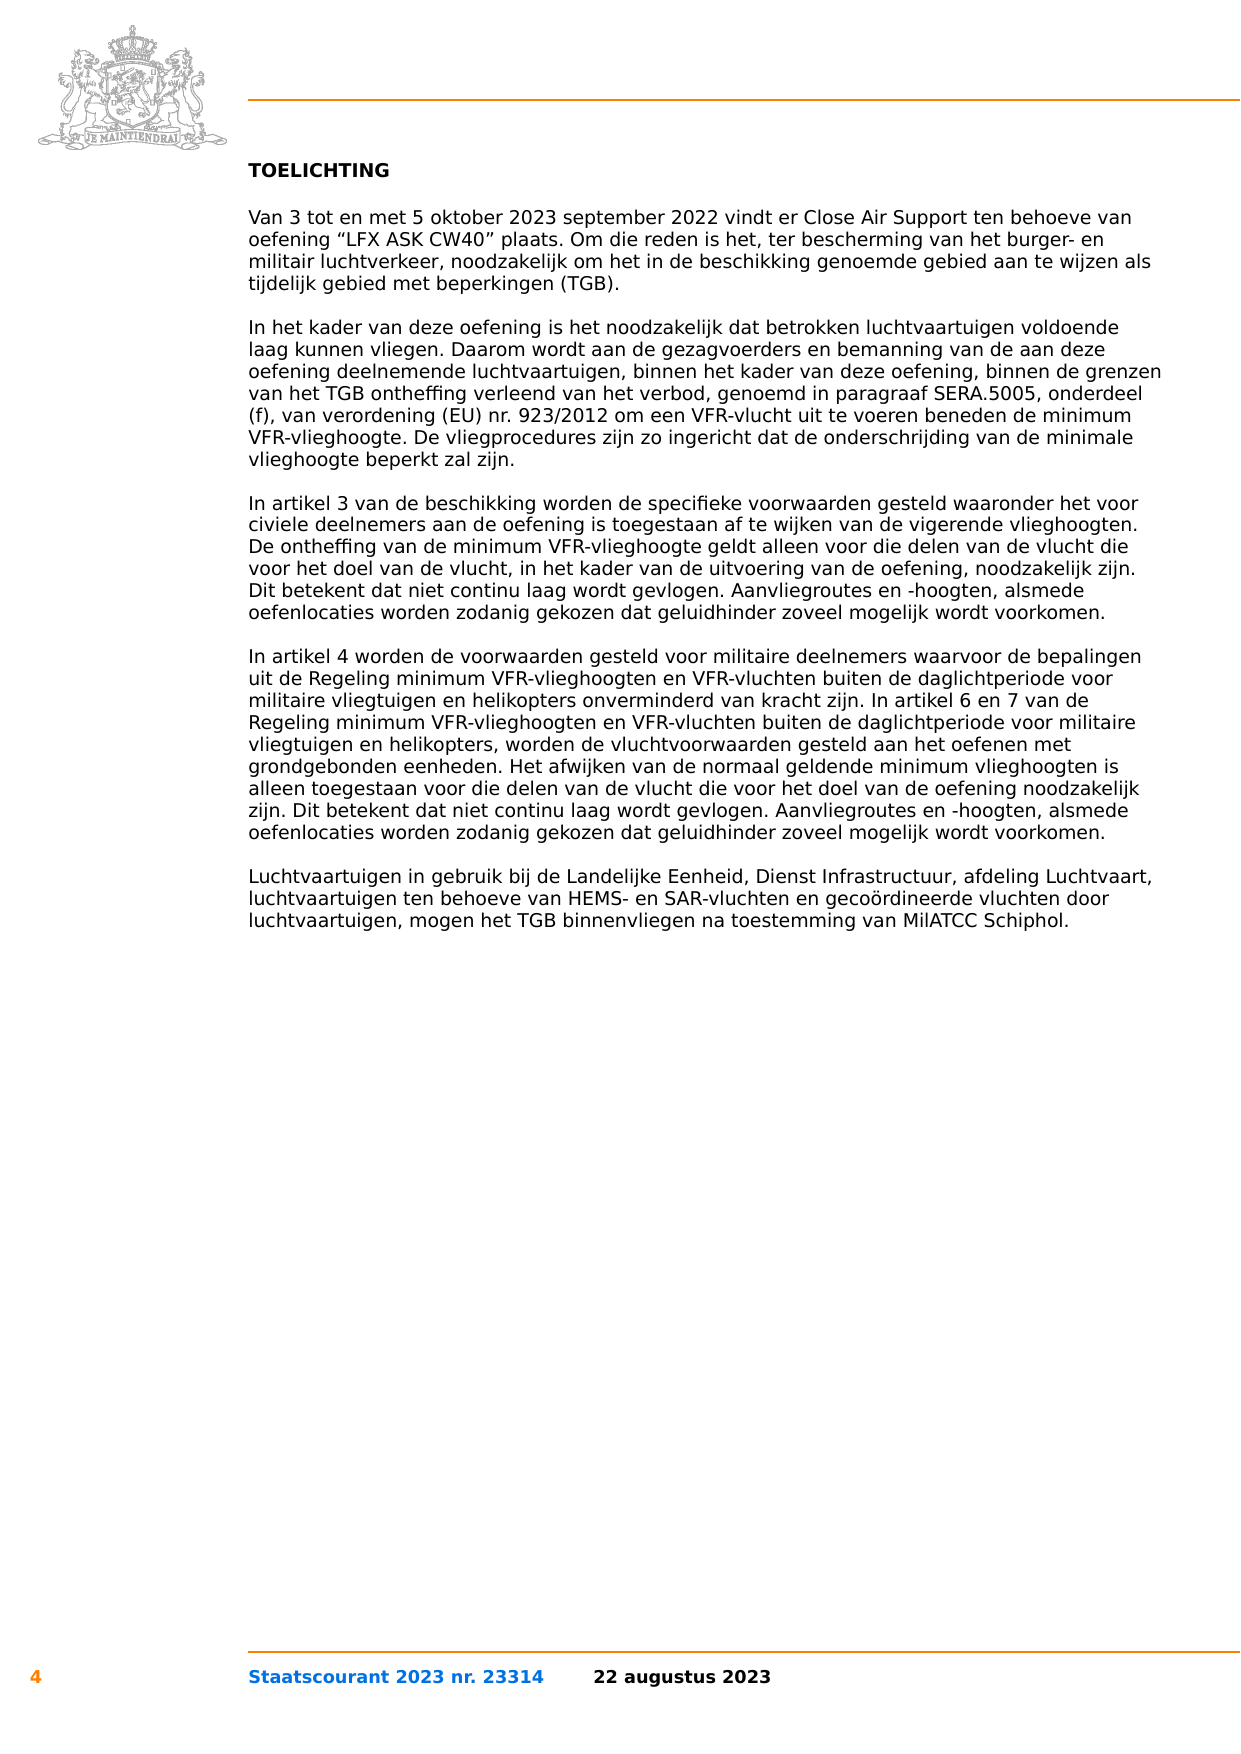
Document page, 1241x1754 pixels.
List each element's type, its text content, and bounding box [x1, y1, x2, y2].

text In het kader van deze oefening is het noodzakelijk dat betrokken luchtvaartuigen voldoende laag kunnen vliegen. Daarom wordt aan de gezagvoerders en bemanning van de aan deze oefening deelnemende luchtvaartuigen, binnen het kader van deze oefening, binnen de grenzen van het TGB ontheffing verleend van het verbod, genoemd in paragraaf SERA.5005, onderdeel (f), van verordening (EU) nr. 923/2012 om een VFR-vlucht uit te voeren beneden de minimum VFR-vlieghoogte. De vliegprocedures zijn zo ingericht dat de onderschrijding van de minimale vlieghoogte beperkt zal zijn. [248, 317, 1163, 471]
text Van 3 tot en met 5 oktober 2023 september 2022 vindt er Close Air Support ten behoeve van oefening “LFX ASK CW40” plaats. Om die reden is het, ter bescherming van het burger- en militair luchtverkeer, noodzakelijk om het in de beschikking genoemde gebied aan te wijzen als tijdelijk gebied met beperkingen (TGB). [248, 207, 1163, 295]
text In artikel 4 worden de voorwaarden gesteld voor militaire deelnemers waarvoor de bepalingen uit de Regeling minimum VFR-vlieghoogten en VFR-vluchten buiten de daglichtperiode voor militaire vliegtuigen en helikopters onverminderd van kracht zijn. In artikel 6 en 7 van de Regeling minimum VFR-vlieghoogten en VFR-vluchten buiten de daglichtperiode voor militaire vliegtuigen en helikopters, worden de vluchtvoorwaarden gesteld aan het oefenen met grondgebonden eenheden. Het afwijken van de normaal geldende minimum vlieghoogten is alleen toegestaan voor die delen van de vlucht die voor het doel van de oefening noodzakelijk zijn. Dit betekent dat niet continu laag wordt gevlogen. Aanvliegroutes en -hoogten, alsmede oefenlocaties worden zodanig gekozen dat geluidhinder zoveel mogelijk wordt voorkomen. [248, 646, 1163, 844]
picture [38, 25, 227, 150]
text In artikel 3 van de beschikking worden de specifieke voorwaarden gesteld waaronder het voor civiele deelnemers aan de oefening is toegestaan af te wijken van de vigerende vlieghoogten. De ontheffing van de minimum VFR-vlieghoogte geldt alleen voor die delen van de vlucht die voor het doel van de vlucht, in het kader van de uitvoering van de oefening, noodzakelijk zijn. Dit betekent dat niet continu laag wordt gevlogen. Aanvliegroutes en -hoogten, alsmede oefenlocaties worden zodanig gekozen dat geluidhinder zoveel mogelijk wordt voorkomen. [248, 492, 1163, 624]
subtitle TOELICHTING [248, 160, 1163, 182]
text Luchtvaartuigen in gebruik bij de Landelijke Eenheid, Dienst Infrastructuur, afdeling Luchtvaart, luchtvaartuigen ten behoeve van HEMS- en SAR-vluchten en gecoördineerde vluchten door luchtvaartuigen, mogen het TGB binnenvliegen na toestemming van MilATCC Schiphol. [248, 866, 1163, 932]
